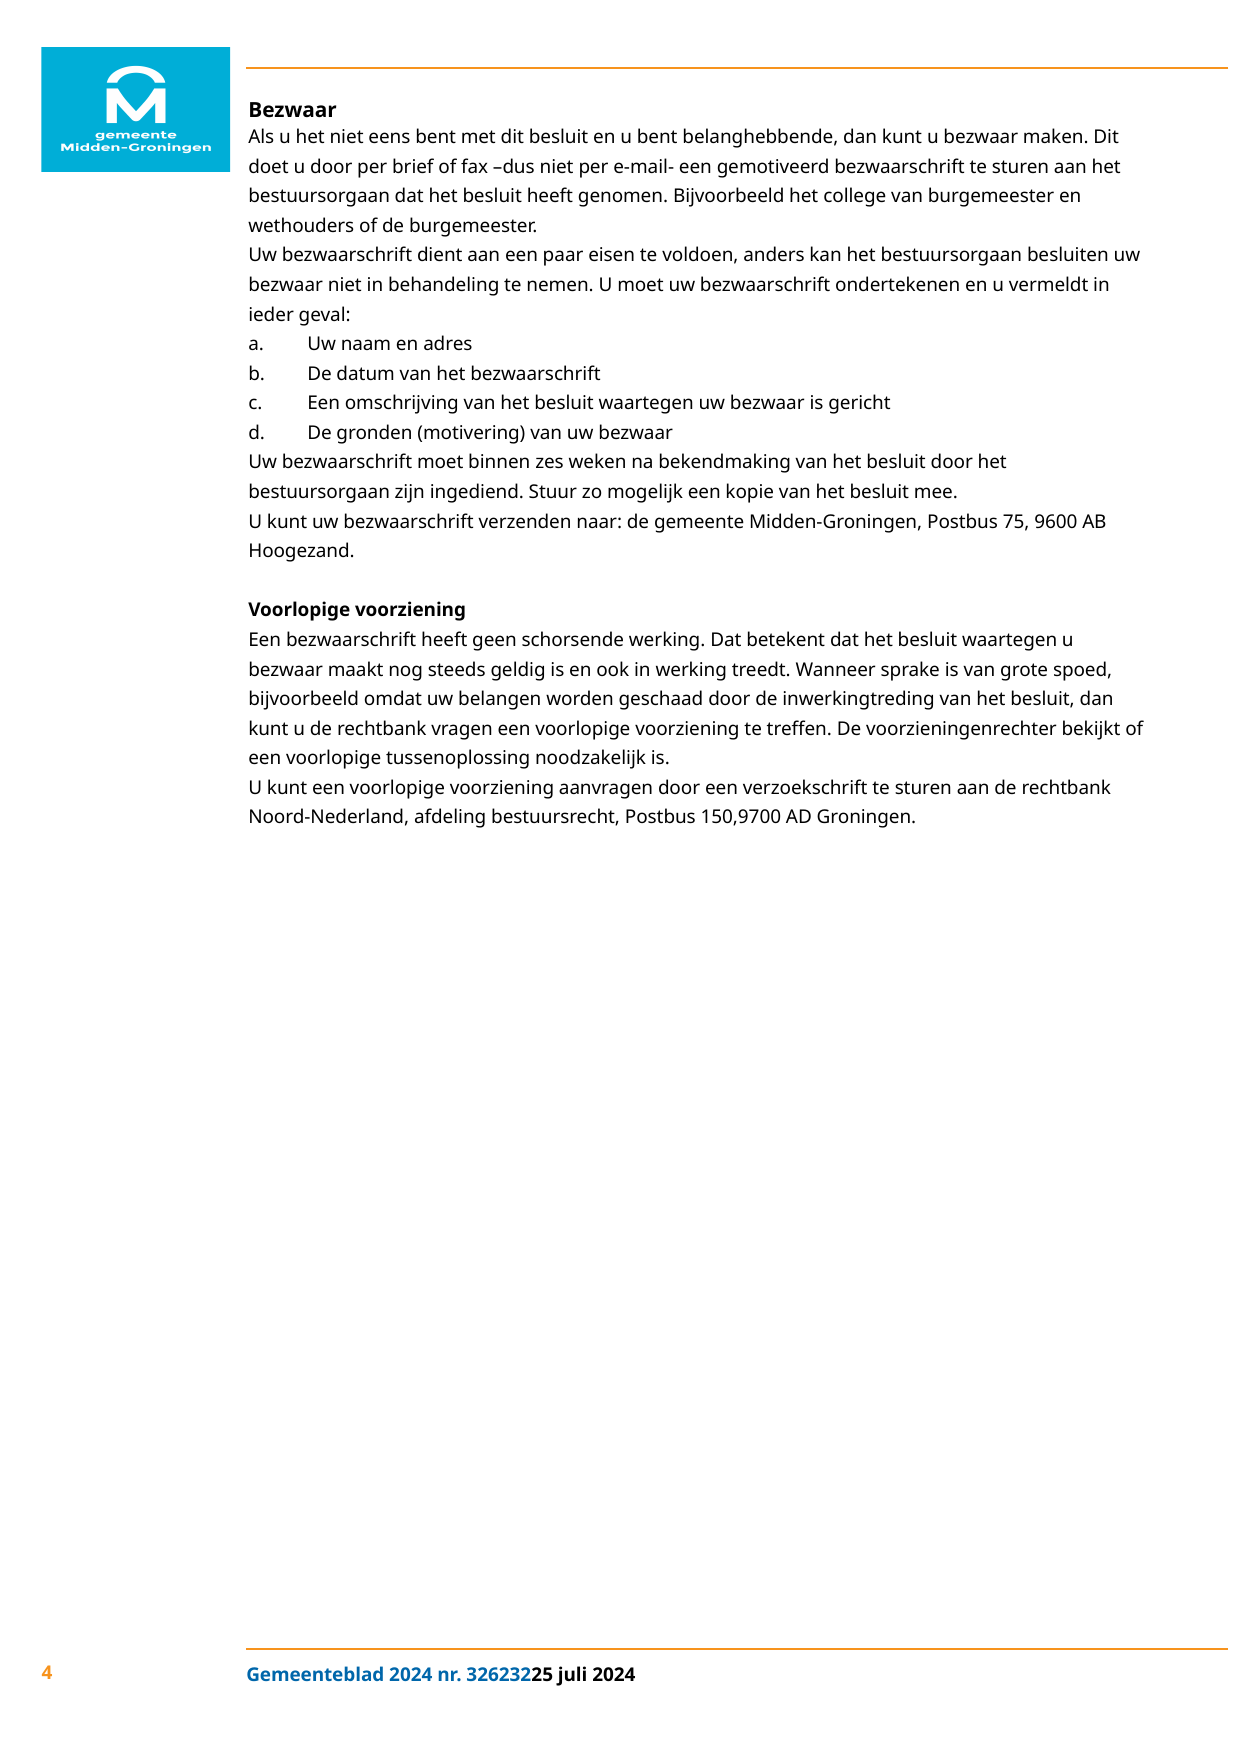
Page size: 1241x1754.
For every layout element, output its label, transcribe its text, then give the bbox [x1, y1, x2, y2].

text Als u het niet eens bent met dit besluit en u bent belanghebbende, dan kunt u bezwaar maken. Dit doet u door per brief of fax –dus niet per e-mail- een gemotiveerd bezwaarschrift te sturen aan het bestuursorgaan dat het besluit heeft genomen. Bijvoorbeeld het college van burgemeester en wethouders of de burgemeester. [248, 123, 1152, 238]
list Uw naam en adres [248, 330, 1152, 356]
text U kunt een voorlopige voorziening aanvragen door een verzoekschrift te sturen aan de rechtbank Noord-Nederland, afdeling bestuursrecht, Postbus 150,9700 AD Groningen. [248, 774, 1152, 829]
list De datum van het bezwaarschrift [248, 360, 1152, 386]
text Bezwaar [248, 95, 1152, 123]
text Uw bezwaarschrift dient aan een paar eisen te voldoen, anders kan het bestuursorgaan besluiten uw bezwaar niet in behandeling te nemen. U moet uw bezwaarschrift ondertekenen en u vermeldt in ieder geval: [248, 242, 1152, 327]
text Uw bezwaarschrift moet binnen zes weken na bekendmaking van het besluit door het bestuursorgaan zijn ingediend. Stuur zo mogelijk een kopie van het besluit mee. [248, 449, 1152, 504]
list De gronden (motivering) van uw bezwaar [248, 419, 1152, 445]
text Voorlopige voorziening [248, 597, 1152, 622]
picture [108, 66, 164, 82]
picture [184, 146, 190, 153]
text Een bezwaarschrift heeft geen schorsende werking. Dat betekent dat het besluit waartegen u bezwaar maakt nog steeds geldig is en ook in werking treedt. Wanneer sprake is van grote spoed, bijvoorbeeld omdat uw belangen worden geschaad door de inwerkingtreding van het besluit, dan kunt u de rechtbank vragen een voorlopige voorziening te treffen. De voorzieningenrechter bekijkt of een voorlopige tussenoplossing noodzakelijk is. [248, 626, 1152, 770]
text U kunt uw bezwaarschrift verzenden naar: de gemeente Midden-Groningen, Postbus 75, 9600 AB Hoogezand. [248, 508, 1152, 563]
picture [107, 89, 165, 122]
list Een omschrijving van het besluit waartegen uw bezwaar is gericht [248, 389, 1152, 415]
